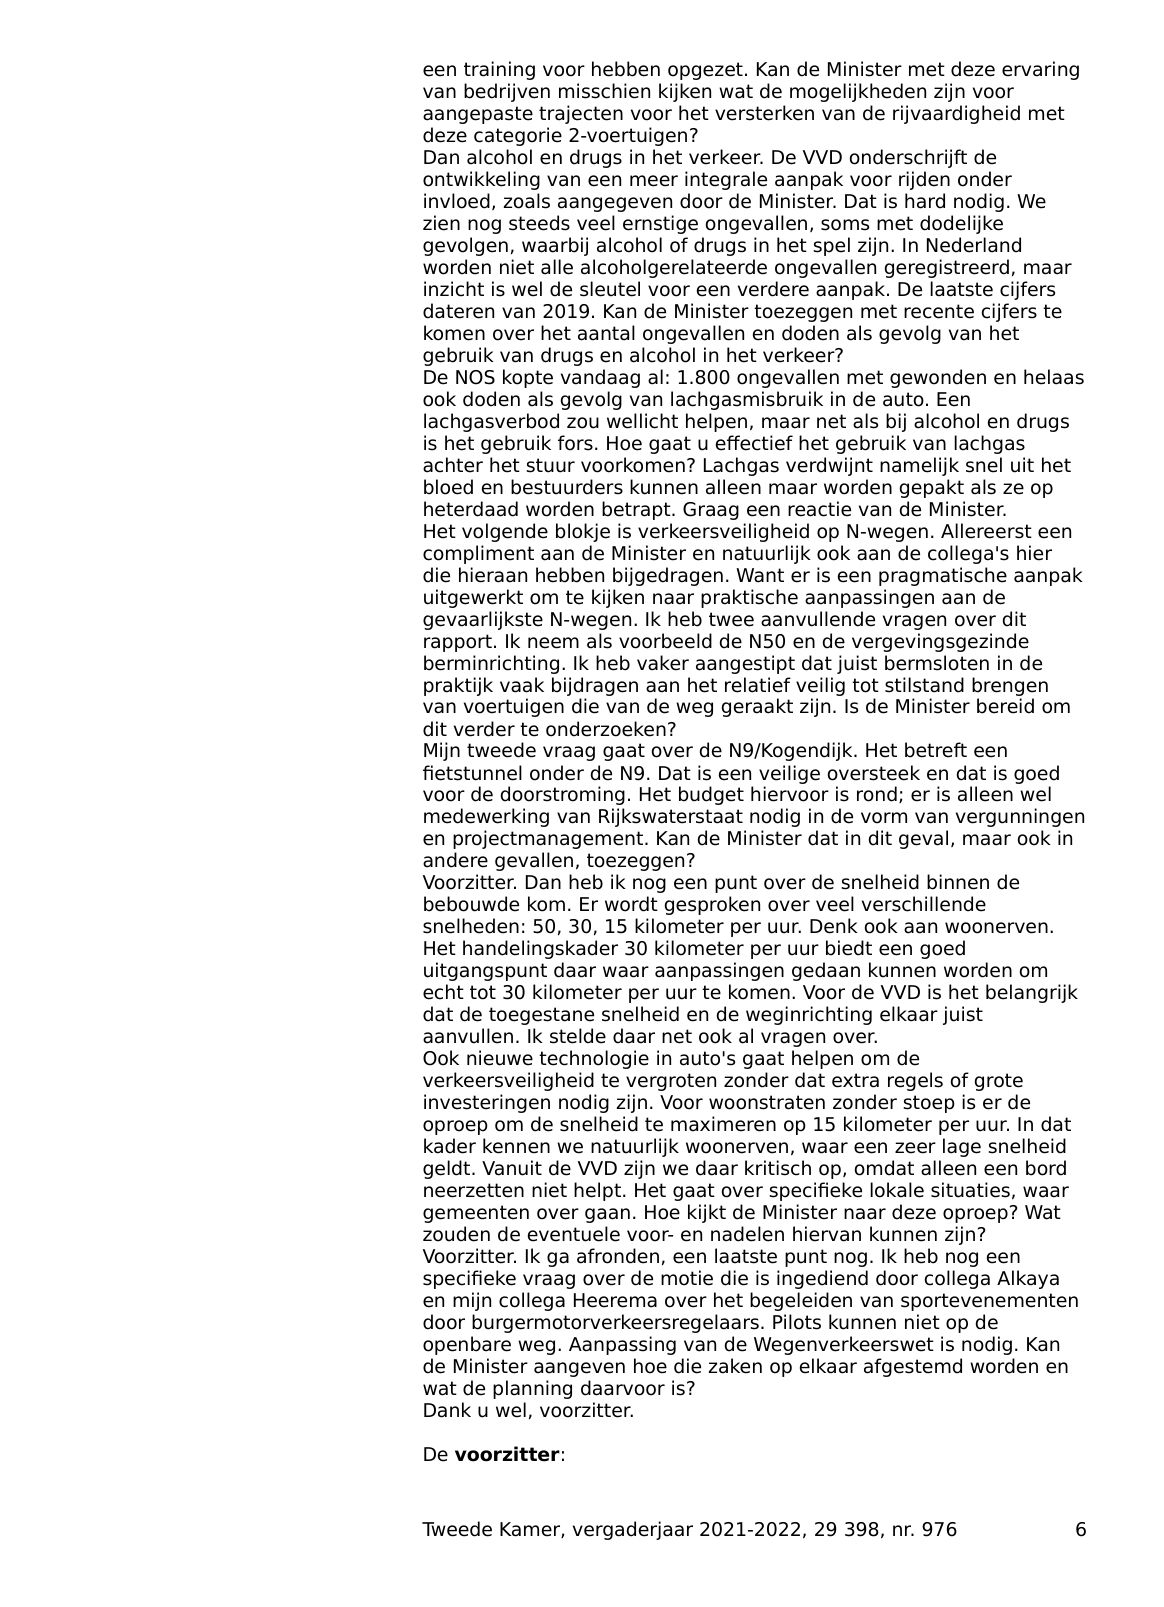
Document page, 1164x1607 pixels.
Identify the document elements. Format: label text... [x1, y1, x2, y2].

text De NOS kopte vandaag al: 1.800 ongevallen met gewonden en helaas ook doden als gevolg van lachgasmisbruik in de auto. Een lachgasverbod zou wellicht helpen, maar net als bij alcohol en drugs is het gebruik fors. Hoe gaat u effectief het gebruik van lachgas achter het stuur voorkomen? Lachgas verdwijnt namelijk snel uit het bloed en bestuurders kunnen alleen maar worden gepakt als ze op heterdaad worden betrapt. Graag een reactie van de Minister. [422, 367, 1087, 521]
text Ook nieuwe technologie in auto's gaat helpen om de verkeersveiligheid te vergroten zonder dat extra regels of grote investeringen nodig zijn. Voor woonstraten zonder stoep is er de oproep om de snelheid te maximeren op 15 kilometer per uur. In dat kader kennen we natuurlijk woonerven, waar een zeer lage snelheid geldt. Vanuit de VVD zijn we daar kritisch op, omdat alleen een bord neerzetten niet helpt. Het gaat over specifieke lokale situaties, waar gemeenten over gaan. Hoe kijkt de Minister naar deze oproep? Wat zouden de eventuele voor- en nadelen hiervan kunnen zijn? [422, 1048, 1087, 1246]
text Het volgende blokje is verkeersveiligheid op N-wegen. Allereerst een compliment aan de Minister en natuurlijk ook aan de collega's hier die hieraan hebben bijgedragen. Want er is een pragmatische aanpak uitgewerkt om te kijken naar praktische aanpassingen aan de gevaarlijkste N-wegen. Ik heb twee aanvullende vragen over dit rapport. Ik neem als voorbeeld de N50 en de vergevingsgezinde berminrichting. Ik heb vaker aangestipt dat juist bermsloten in de praktijk vaak bijdragen aan het relatief veilig tot stilstand brengen van voertuigen die van de weg geraakt zijn. Is de Minister bereid om dit verder te onderzoeken? [422, 521, 1087, 740]
text een training voor hebben opgezet. Kan de Minister met deze ervaring van bedrijven misschien kijken wat de mogelijkheden zijn voor aangepaste trajecten voor het versterken van de rijvaardigheid met deze categorie 2-voertuigen? [422, 59, 1087, 147]
text Voorzitter. Dan heb ik nog een punt over de snelheid binnen de bebouwde kom. Er wordt gesproken over veel verschillende snelheden: 50, 30, 15 kilometer per uur. Denk ook aan woonerven. Het handelingskader 30 kilometer per uur biedt een goed uitgangspunt daar waar aanpassingen gedaan kunnen worden om echt tot 30 kilometer per uur te komen. Voor de VVD is het belangrijk dat de toegestane snelheid en de weginrichting elkaar juist aanvullen. Ik stelde daar net ook al vragen over. [422, 872, 1087, 1048]
text Mijn tweede vraag gaat over de N9/Kogendijk. Het betreft een fietstunnel onder de N9. Dat is een veilige oversteek en dat is goed voor de doorstroming. Het budget hiervoor is rond; er is alleen wel medewerking van Rijkswaterstaat nodig in de vorm van vergunningen en projectmanagement. Kan de Minister dat in dit geval, maar ook in andere gevallen, toezeggen? [422, 740, 1087, 872]
text Voorzitter. Ik ga afronden, een laatste punt nog. Ik heb nog een specifieke vraag over de motie die is ingediend door collega Alkaya en mijn collega Heerema over het begeleiden van sportevenementen door burgermotorverkeersregelaars. Pilots kunnen niet op de openbare weg. Aanpassing van de Wegenverkeerswet is nodig. Kan de Minister aangeven hoe die zaken op elkaar afgestemd worden en wat de planning daarvoor is? [422, 1246, 1087, 1400]
text De voorzitter: [422, 1444, 1087, 1466]
text Dank u wel, voorzitter. [422, 1400, 1087, 1422]
text Dan alcohol en drugs in het verkeer. De VVD onderschrijft de ontwikkeling van een meer integrale aanpak voor rijden onder invloed, zoals aangegeven door de Minister. Dat is hard nodig. We zien nog steeds veel ernstige ongevallen, soms met dodelijke gevolgen, waarbij alcohol of drugs in het spel zijn. In Nederland worden niet alle alcoholgerelateerde ongevallen geregistreerd, maar inzicht is wel de sleutel voor een verdere aanpak. De laatste cijfers dateren van 2019. Kan de Minister toezeggen met recente cijfers te komen over het aantal ongevallen en doden als gevolg van het gebruik van drugs en alcohol in het verkeer? [422, 147, 1087, 367]
